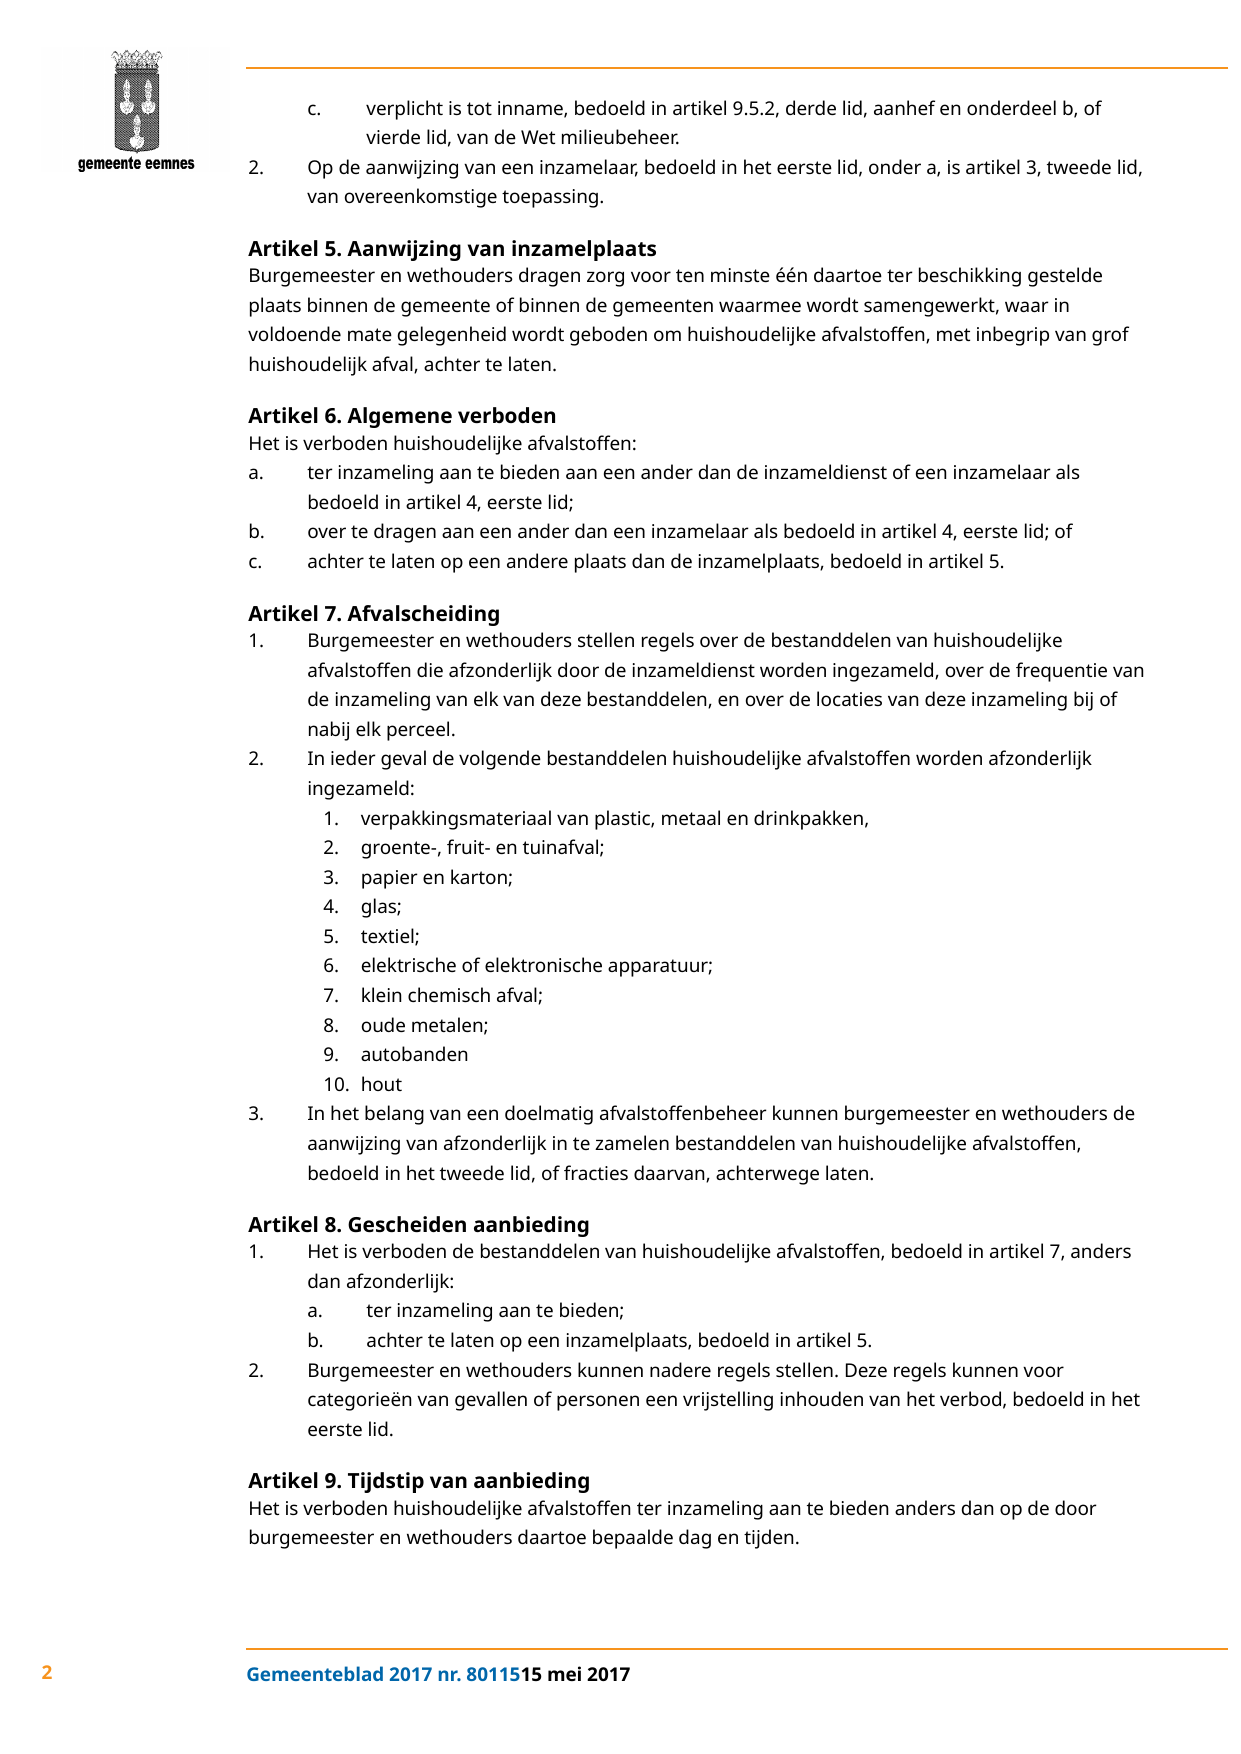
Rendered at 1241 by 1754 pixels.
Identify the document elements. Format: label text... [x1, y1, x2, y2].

list elektrische of elektronische apparatuur; [323, 953, 1152, 978]
list papier en karton; [323, 864, 1152, 889]
list groente-, fruit- en tuinafval; [323, 834, 1152, 860]
text Artikel 8. Gescheiden aanbieding [248, 1210, 1152, 1238]
list achter te laten op een inzamelplaats, bedoeld in artikel 5. [307, 1327, 1152, 1353]
list verplicht is tot inname, bedoeld in artikel 9.5.2, derde lid, aanhef en onderdeel b, of vierde lid, van de Wet milieubeheer. [307, 95, 1152, 150]
text Artikel 7. Afvalscheiding [248, 599, 1152, 627]
list over te dragen aan een ander dan een inzamelaar als bedoeld in artikel 4, eerste lid; of [248, 519, 1152, 544]
text Artikel 6. Algemene verboden [248, 402, 1152, 430]
text Het is verboden huishoudelijke afvalstoffen ter inzameling aan te bieden anders dan op de door burgemeester en wethouders daartoe bepaalde dag en tijden. [248, 1495, 1152, 1550]
text Burgemeester en wethouders dragen zorg voor ten minste één daartoe ter beschikking gestelde plaats binnen de gemeente of binnen de gemeenten waarmee wordt samengewerkt, waar in voldoende mate gelegenheid wordt geboden om huishoudelijke afvalstoffen, met inbegrip van grof huishoudelijk afval, achter te laten. [248, 262, 1152, 377]
list hout [323, 1071, 1152, 1097]
list ter inzameling aan te bieden; [307, 1298, 1152, 1323]
list Op de aanwijzing van een inzamelaar, bedoeld in het eerste lid, onder a, is artikel 3, tweede lid, van overeenkomstige toepassing. [248, 154, 1152, 209]
list textiel; [323, 923, 1152, 949]
list oude metalen; [323, 1012, 1152, 1037]
text Het is verboden huishoudelijke afvalstoffen: [248, 430, 1152, 456]
list ter inzameling aan te bieden aan een ander dan de inzameldienst of een inzamelaar als bedoeld in artikel 4, eerste lid; [248, 459, 1152, 515]
list Burgemeester en wethouders stellen regels over de bestanddelen van huishoudelijke afvalstoffen die afzonderlijk door de inzameldienst worden ingezameld, over de frequentie van de inzameling van elk van deze bestanddelen, en over de locaties van deze inzameling bij of nabij elk perceel. [248, 627, 1152, 742]
text Artikel 9. Tijdstip van aanbieding [248, 1466, 1152, 1495]
list verpakkingsmateriaal van plastic, metaal en drinkpakken, [323, 805, 1152, 830]
list In ieder geval de volgende bestanddelen huishoudelijke afvalstoffen worden afzonderlijk ingezameld: [248, 746, 1152, 801]
list klein chemisch afval; [323, 982, 1152, 1008]
list glas; [323, 893, 1152, 919]
list achter te laten op een andere plaats dan de inzamelplaats, bedoeld in artikel 5. [248, 548, 1152, 574]
list autobanden [323, 1041, 1152, 1067]
picture [41, 47, 231, 172]
list In het belang van een doelmatig afvalstoffenbeheer kunnen burgemeester en wethouders de aanwijzing van afzonderlijk in te zamelen bestanddelen van huishoudelijke afvalstoffen, bedoeld in het tweede lid, of fracties daarvan, achterwege laten. [248, 1101, 1152, 1185]
list Burgemeester en wethouders kunnen nadere regels stellen. Deze regels kunnen voor categorieën van gevallen of personen een vrijstelling inhouden van het verbod, bedoeld in het eerste lid. [248, 1357, 1152, 1442]
text Artikel 5. Aanwijzing van inzamelplaats [248, 234, 1152, 262]
list Het is verboden de bestanddelen van huishoudelijke afvalstoffen, bedoeld in artikel 7, anders dan afzonderlijk: [248, 1238, 1152, 1294]
